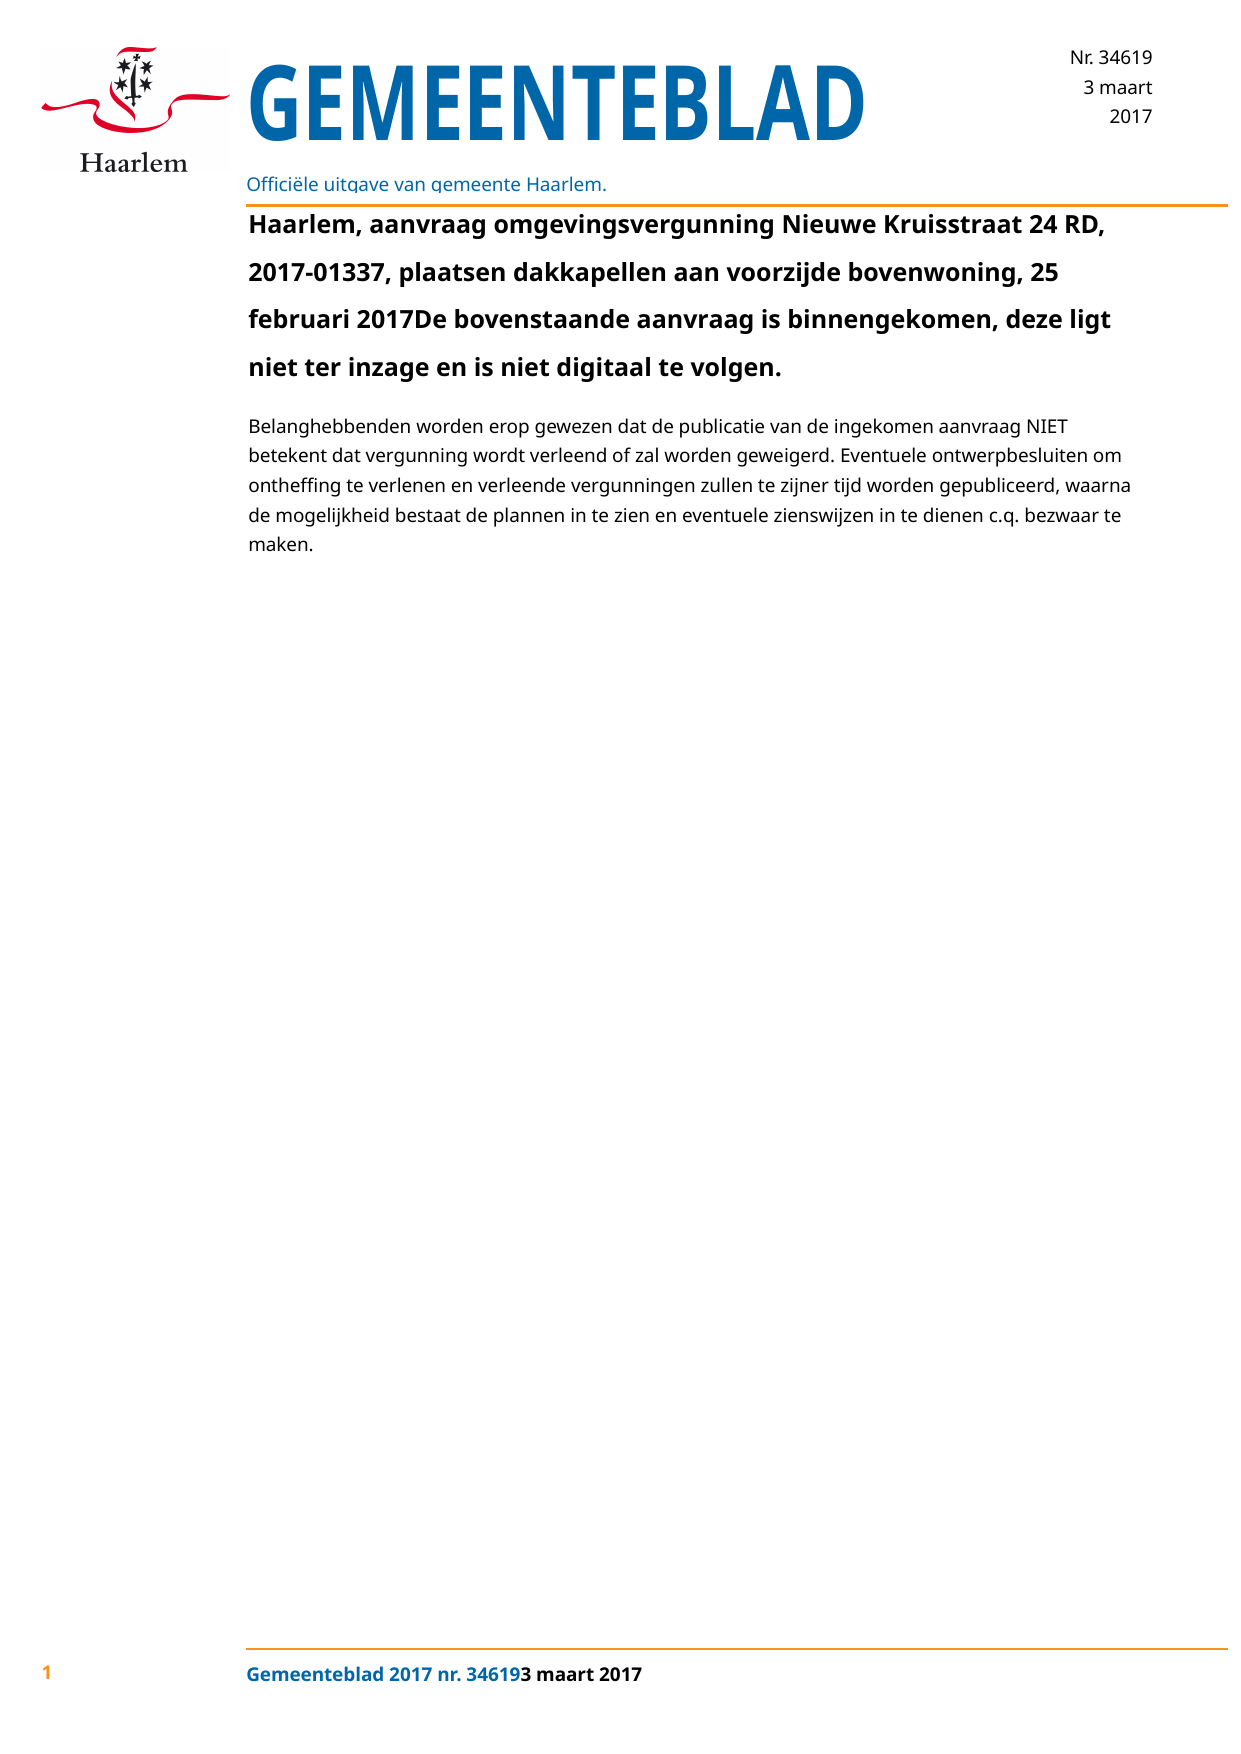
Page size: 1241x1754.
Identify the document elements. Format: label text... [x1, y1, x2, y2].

picture [41, 47, 231, 172]
text Haarlem, aanvraag omgevingsvergunning Nieuwe Kruisstraat 24 RD, 2017-01337, plaatsen dakkapellen aan voorzijde bovenwoning, 25 februari 2017De bovenstaande aanvraag is binnengekomen, deze ligt niet ter inzage en is niet digitaal te volgen. [248, 207, 1152, 384]
text Belanghebbenden worden erop gewezen dat de publicatie van de ingekomen aanvraag NIET betekent dat vergunning wordt verleend of zal worden geweigerd. Eventuele ontwerpbesluiten om ontheffing te verlenen en verleende vergunningen zullen te zijner tijd worden gepubliceerd, waarna de mogelijkheid bestaat de plannen in te zien en eventuele zienswijzen in te dienen c.q. bezwaar te maken. [248, 413, 1152, 557]
